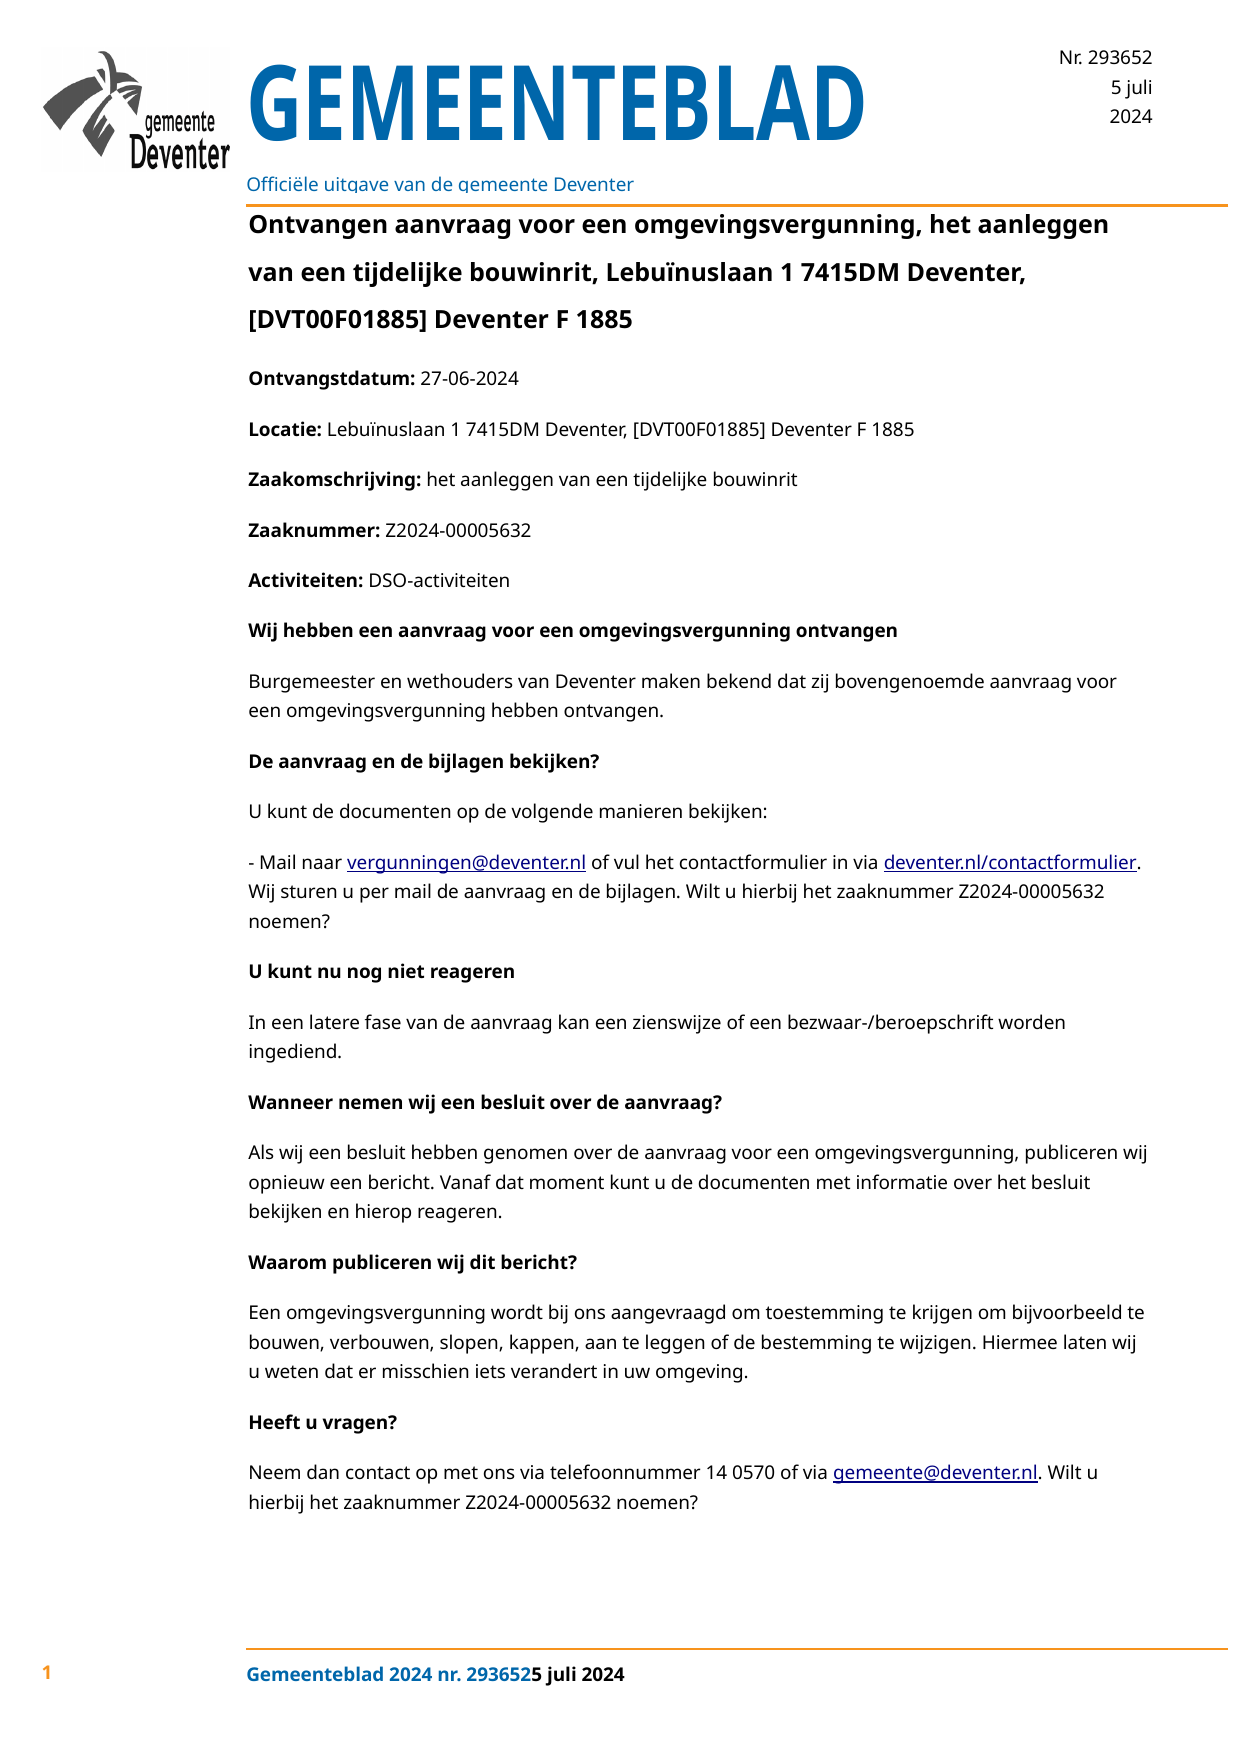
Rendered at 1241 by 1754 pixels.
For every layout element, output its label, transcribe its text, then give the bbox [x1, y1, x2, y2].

text Zaakomschrijving: het aanleggen van een tijdelijke bouwinrit [248, 466, 1152, 492]
text U kunt de documenten op de volgende manieren bekijken: [248, 798, 1152, 824]
text Neem dan contact op met ons via telefoonnummer 14 0570 of via gemeente@deventer.nl. Wilt u hierbij het zaaknummer Z2024-00005632 noemen? [248, 1459, 1152, 1514]
text Een omgevingsvergunning wordt bij ons aangevraagd om toestemming te krijgen om bijvoorbeeld te bouwen, verbouwen, slopen, kappen, aan te leggen of de bestemming te wijzigen. Hiermee laten wij u weten dat er misschien iets verandert in uw omgeving. [248, 1299, 1152, 1384]
text Zaaknummer: Z2024-00005632 [248, 517, 1152, 542]
text Locatie: Lebuïnuslaan 1 7415DM Deventer, [DVT00F01885] Deventer F 1885 [248, 416, 1152, 442]
picture [41, 47, 231, 172]
text In een latere fase van de aanvraag kan een zienswijze of een bezwaar-/beroepschrift worden ingediend. [248, 1009, 1152, 1064]
text Wanneer nemen wij een besluit over de aanvraag? [248, 1089, 1152, 1114]
text Als wij een besluit hebben genomen over de aanvraag voor een omgevingsvergunning, publiceren wij opnieuw een bericht. Vanaf dat moment kunt u de documenten met informatie over het besluit bekijken en hierop reageren. [248, 1139, 1152, 1224]
text U kunt nu nog niet reageren [248, 958, 1152, 984]
text Heeft u vragen? [248, 1409, 1152, 1434]
text Ontvangen aanvraag voor een omgevingsvergunning, het aanleggen van een tijdelijke bouwinrit, Lebuïnuslaan 1 7415DM Deventer, [DVT00F01885] Deventer F 1885 [248, 207, 1152, 336]
text De aanvraag en de bijlagen bekijken? [248, 748, 1152, 774]
text - Mail naar vergunningen@deventer.nl of vul het contactformulier in via deventer.nl/contactformulier. Wij sturen u per mail de aanvraag en de bijlagen. Wilt u hierbij het zaaknummer Z2024-00005632 noemen? [248, 849, 1152, 934]
text Burgemeester en wethouders van Deventer maken bekend dat zij bovengenoemde aanvraag voor een omgevingsvergunning hebben ontvangen. [248, 668, 1152, 723]
text Ontvangstdatum: 27-06-2024 [248, 366, 1152, 391]
text Wij hebben een aanvraag voor een omgevingsvergunning ontvangen [248, 618, 1152, 643]
text Activiteiten: DSO-activiteiten [248, 567, 1152, 593]
text Waarom publiceren wij dit bericht? [248, 1249, 1152, 1274]
